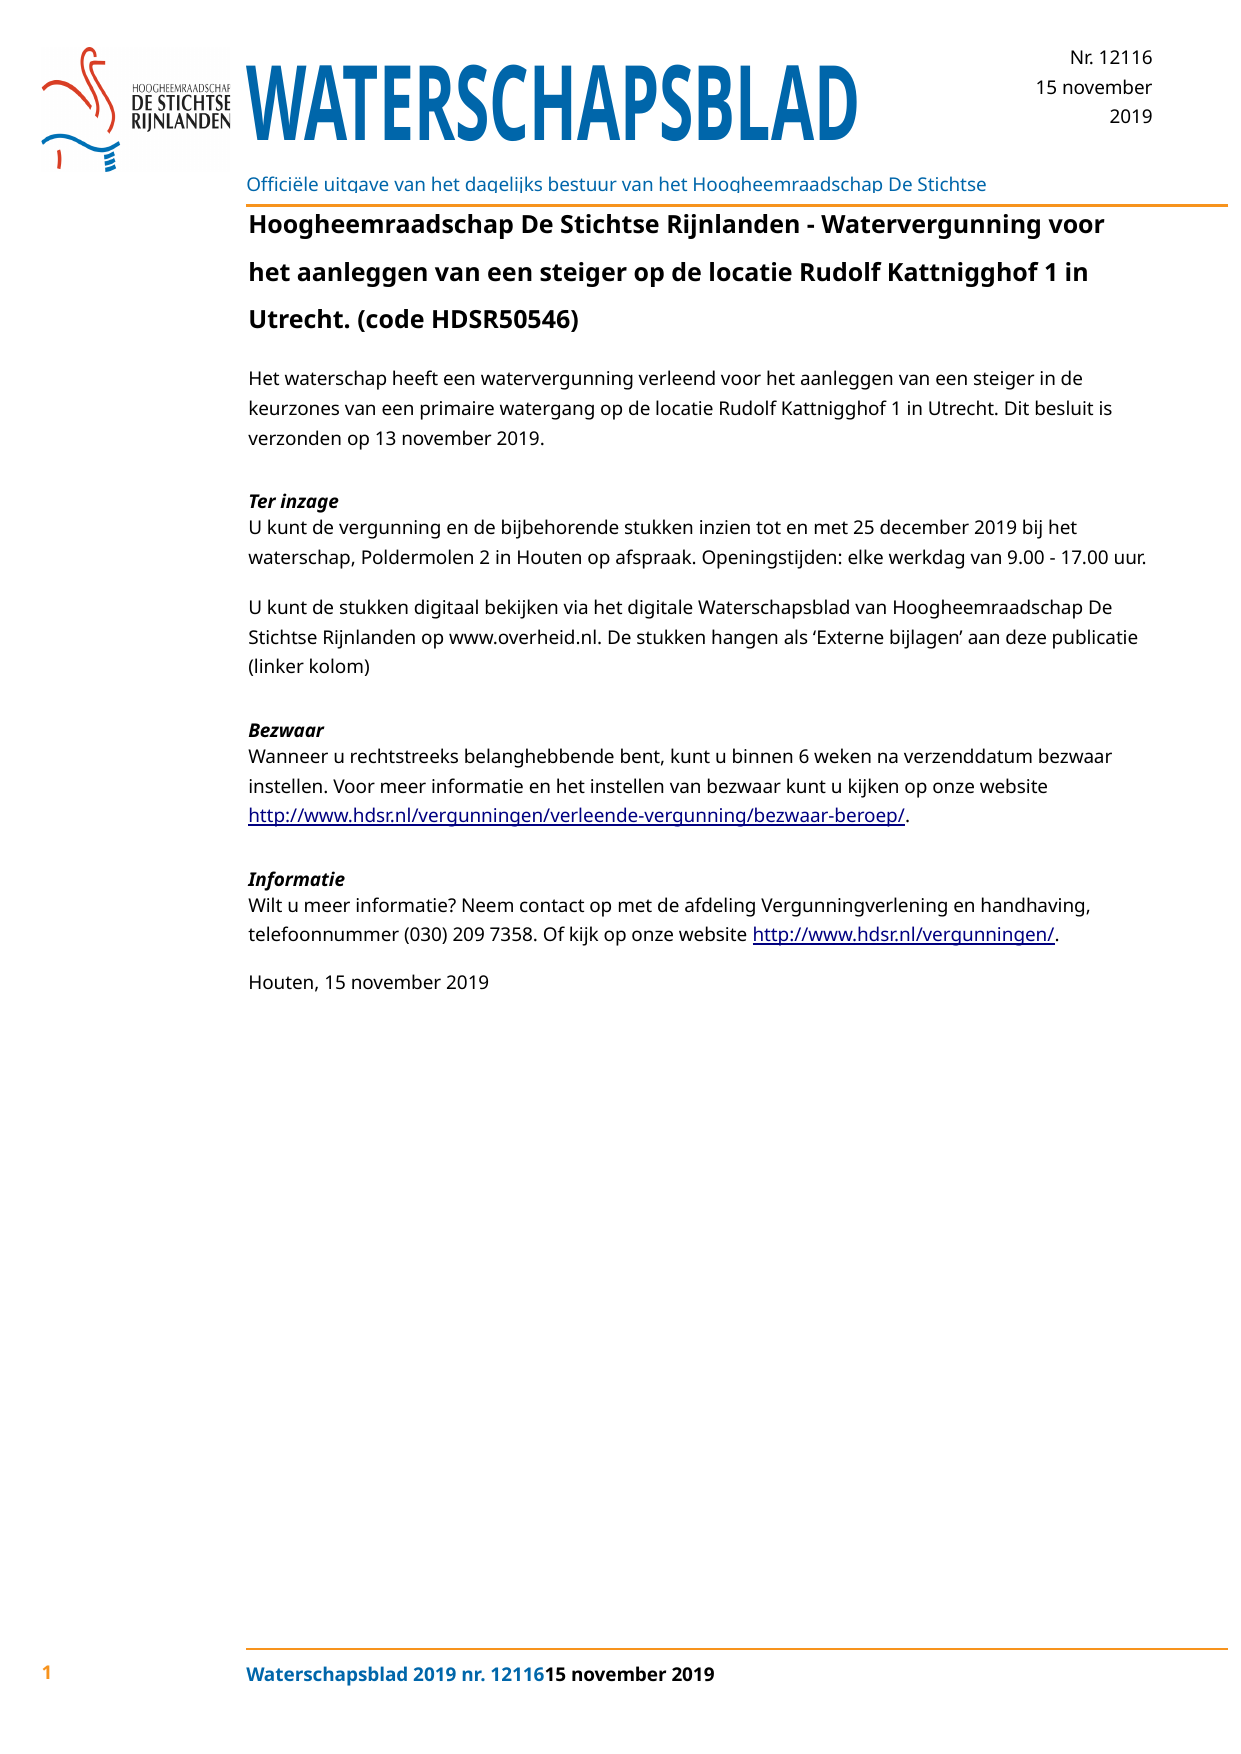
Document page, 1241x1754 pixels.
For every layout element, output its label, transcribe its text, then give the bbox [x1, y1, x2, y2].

text U kunt de stukken digitaal bekijken via het digitale Waterschapsblad van Hoogheemraadschap De Stichtse Rijnlanden op www.overheid.nl. De stukken hangen als ‘Externe bijlagen’ aan deze publicatie (linker kolom) [248, 594, 1152, 679]
text Bezwaar [248, 717, 1152, 743]
text Wilt u meer informatie? Neem contact op met de afdeling Vergunningverlening en handhaving, telefoonnummer (030) 209 7358. Of kijk op onze website http://www.hdsr.nl/vergunningen/. [248, 892, 1152, 947]
text Houten, 15 november 2019 [248, 969, 1152, 995]
text Hoogheemraadschap De Stichtse Rijnlanden - Watervergunning voor het aanleggen van een steiger op de locatie Rudolf Kattnigghof 1 in Utrecht. (code HDSR50546) [248, 207, 1152, 336]
text Informatie [248, 866, 1152, 892]
text Het waterschap heeft een watervergunning verleend voor het aanleggen van een steiger in de keurzones van een primaire watergang op de locatie Rudolf Kattnigghof 1 in Utrecht. Dit besluit is verzonden op 13 november 2019. [248, 366, 1152, 450]
text Wanneer u rechtstreeks belanghebbende bent, kunt u binnen 6 weken na verzenddatum bezwaar instellen. Voor meer informatie en het instellen van bezwaar kunt u kijken op onze website http://www.hdsr.nl/vergunningen/verleende-vergunning/bezwaar-beroep/. [248, 743, 1152, 828]
text U kunt de vergunning en de bijbehorende stukken inzien tot en met 25 december 2019 bij het waterschap, Poldermolen 2 in Houten op afspraak. Openingstijden: elke werkdag van 9.00 - 17.00 uur. [248, 514, 1152, 570]
text Ter inzage [248, 489, 1152, 514]
picture [41, 47, 231, 172]
